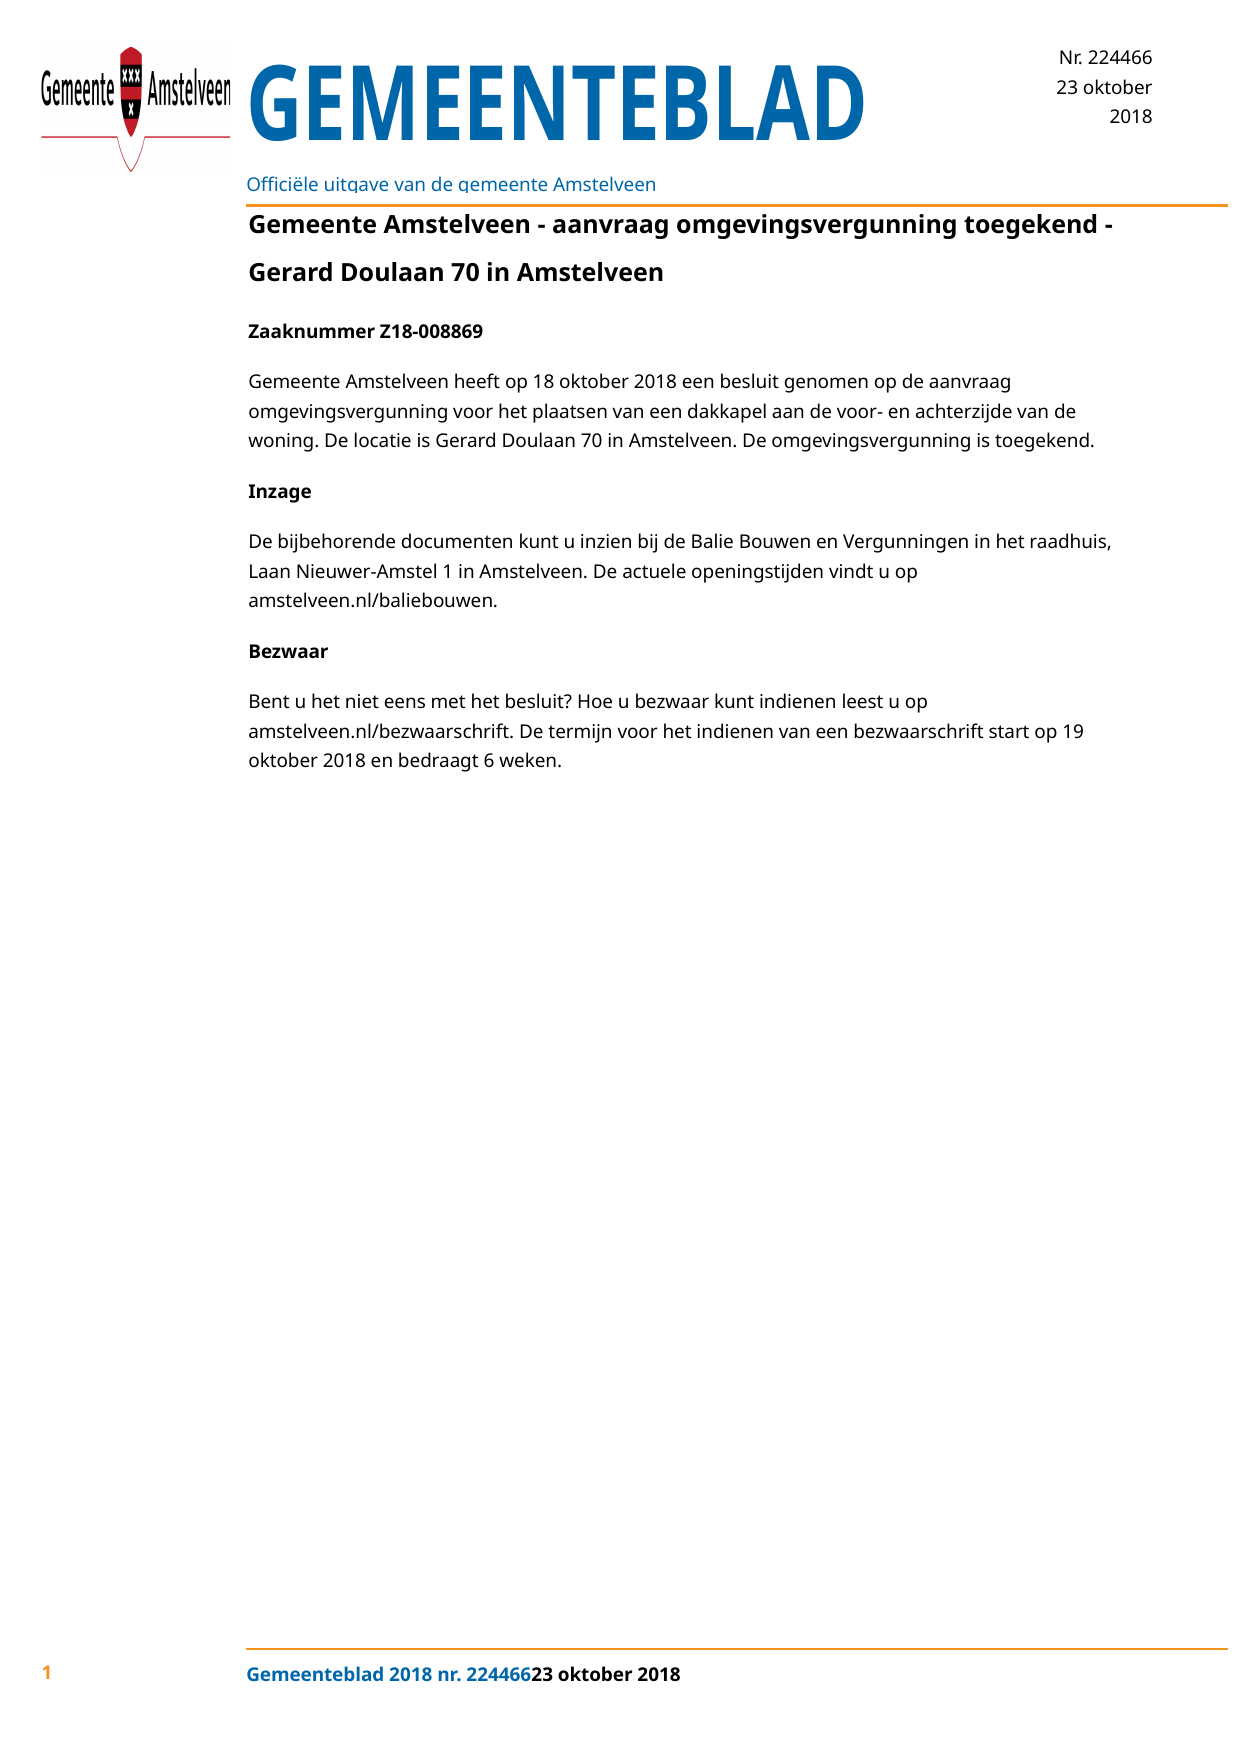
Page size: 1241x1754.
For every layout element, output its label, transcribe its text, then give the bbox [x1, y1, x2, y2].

picture [41, 47, 231, 172]
text De bijbehorende documenten kunt u inzien bij de Balie Bouwen en Vergunningen in het raadhuis, Laan Nieuwer-Amstel 1 in Amstelveen. De actuele openingstijden vindt u op amstelveen.nl/baliebouwen. [248, 528, 1152, 613]
text Inzage [248, 478, 1152, 504]
text Zaaknummer Z18-008869 [248, 318, 1152, 344]
text Gemeente Amstelveen heeft op 18 oktober 2018 een besluit genomen op de aanvraag omgevingsvergunning voor het plaatsen van een dakkapel aan de voor- en achterzijde van de woning. De locatie is Gerard Doulaan 70 in Amstelveen. De omgevingsvergunning is toegekend. [248, 368, 1152, 453]
text Bent u het niet eens met het besluit? Hoe u bezwaar kunt indienen leest u op amstelveen.nl/bezwaarschrift. De termijn voor het indienen van een bezwaarschrift start op 19 oktober 2018 en bedraagt 6 weken. [248, 688, 1152, 773]
text Gemeente Amstelveen - aanvraag omgevingsvergunning toegekend - Gerard Doulaan 70 in Amstelveen [248, 207, 1152, 288]
text Bezwaar [248, 638, 1152, 664]
